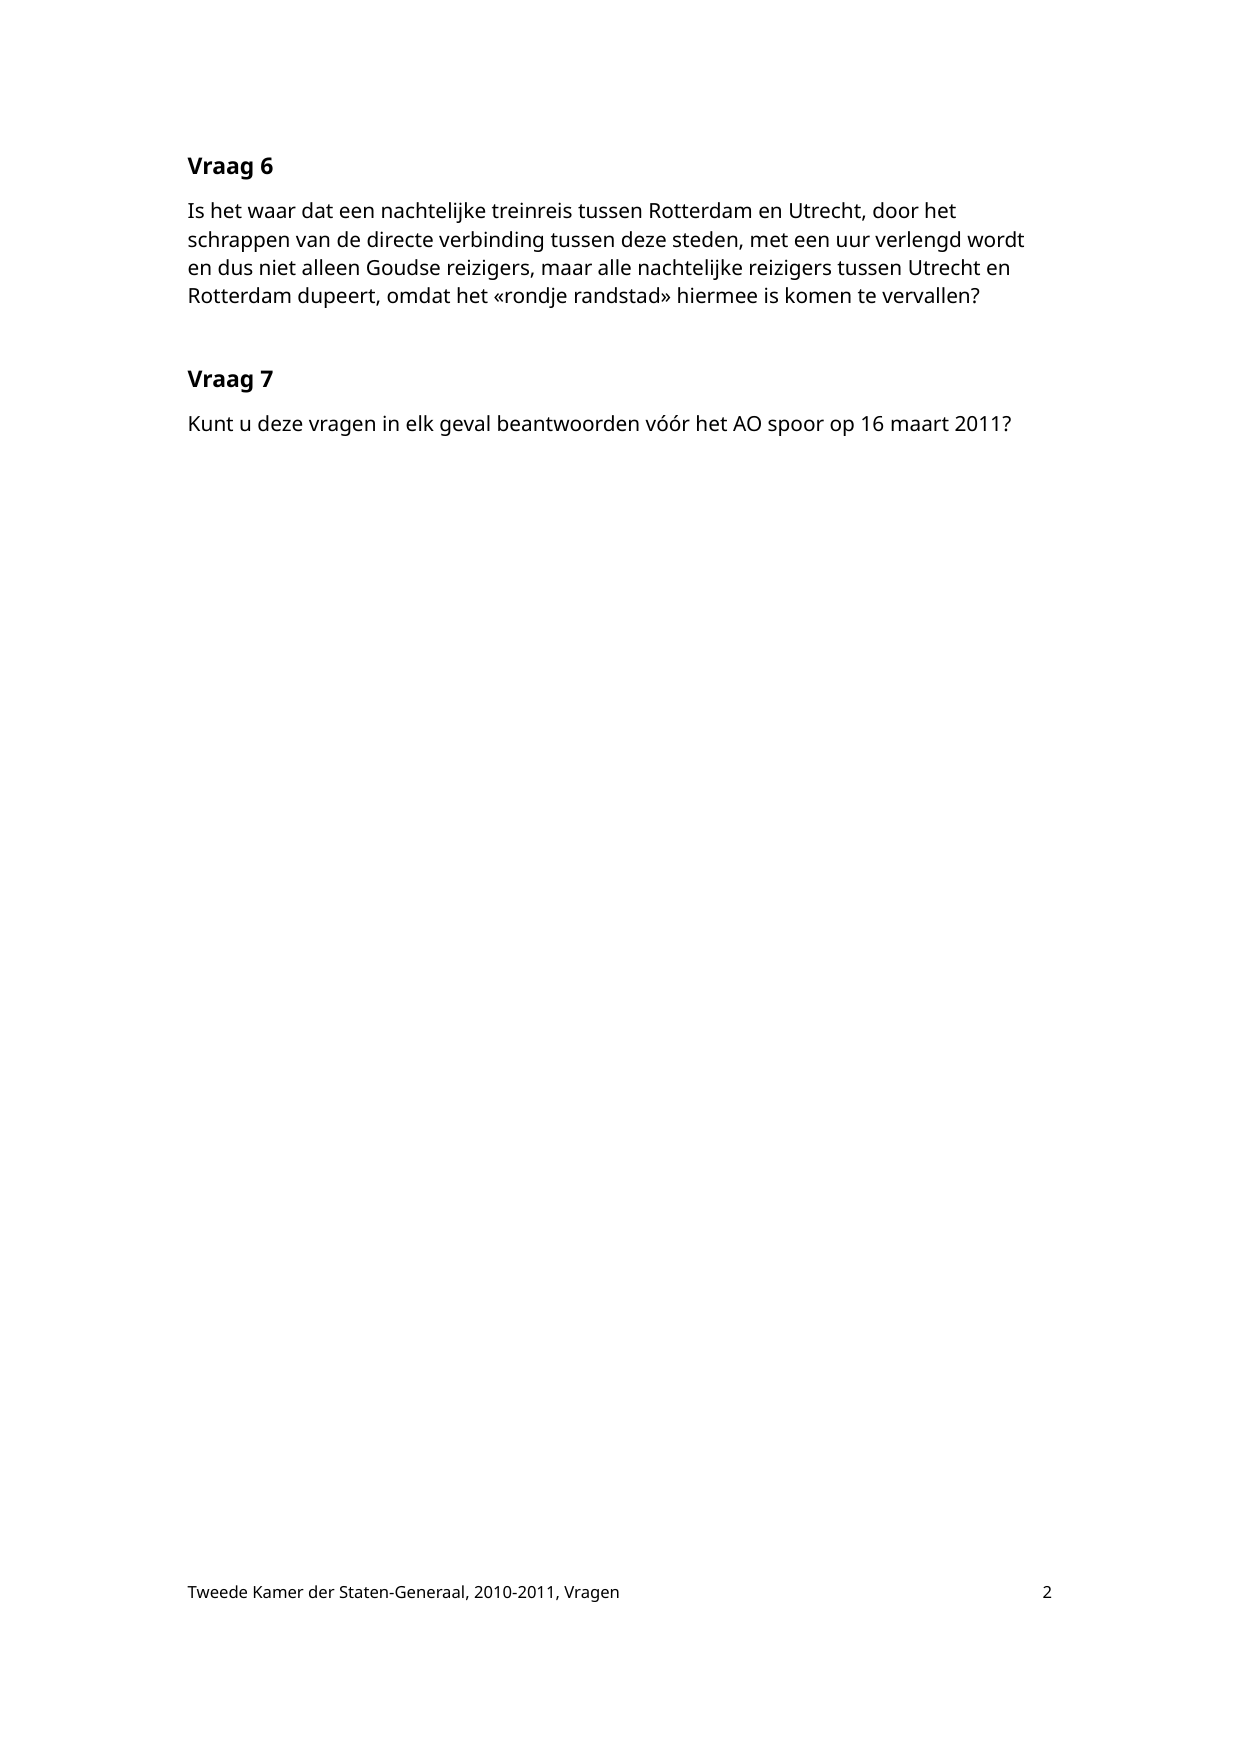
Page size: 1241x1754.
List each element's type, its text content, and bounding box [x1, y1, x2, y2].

text Kunt u deze vragen in elk geval beantwoorden vóór het AO spoor op 16 maart 2011? [187, 409, 1053, 437]
text Is het waar dat een nachtelijke treinreis tussen Rotterdam en Utrecht, door het schrappen van de directe verbinding tussen deze steden, met een uur verlengd wordt en dus niet alleen Goudse reizigers, maar alle nachtelijke reizigers tussen Utrecht en Rotterdam dupeert, omdat het «rondje randstad» hiermee is komen te vervallen? [187, 196, 1053, 310]
subtitle Vraag 6 [187, 150, 1053, 181]
subtitle Vraag 7 [187, 362, 1053, 394]
